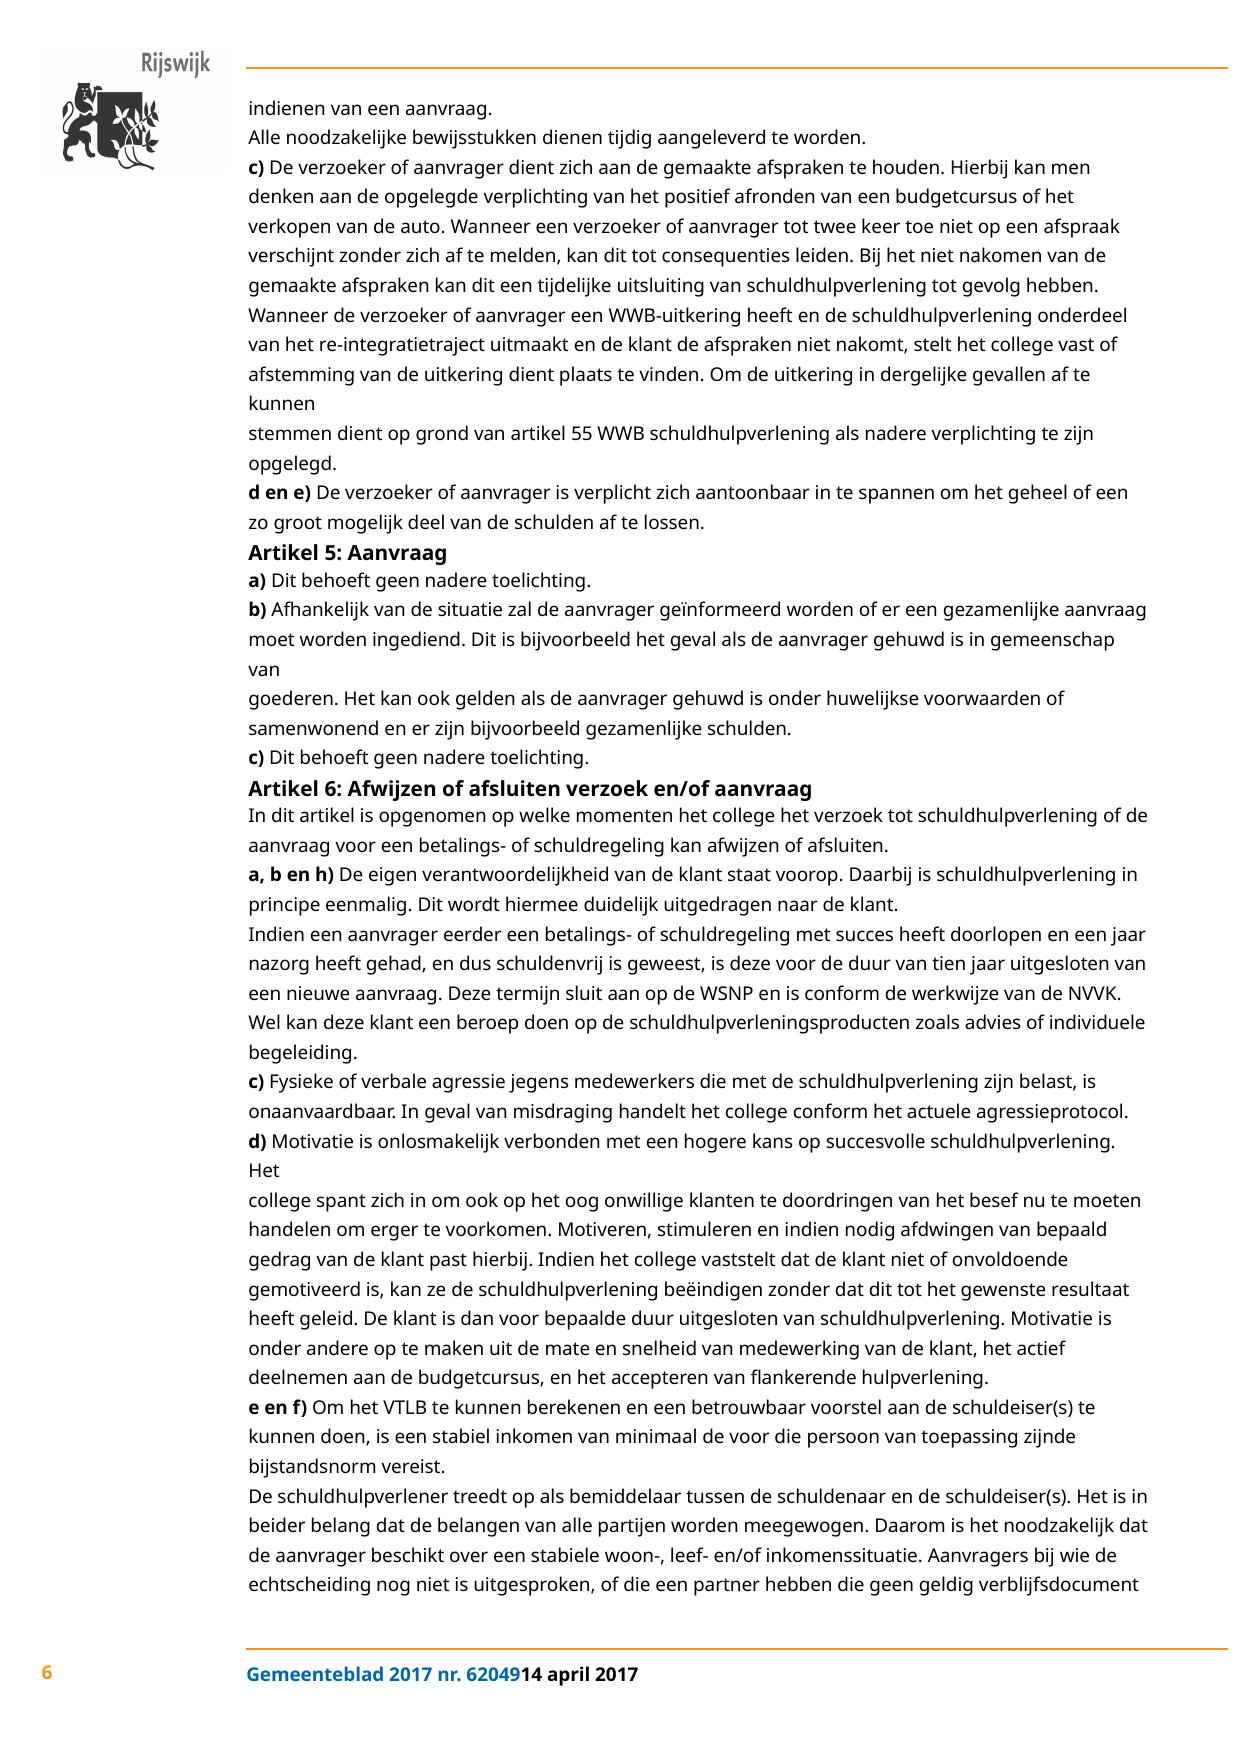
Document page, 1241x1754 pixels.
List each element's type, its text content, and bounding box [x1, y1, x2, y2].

text goederen. Het kan ook gelden als de aanvrager gehuwd is onder huwelijkse voorwaarden of [248, 685, 1152, 711]
text zo groot mogelijk deel van de schulden af te lossen. [248, 509, 1152, 535]
text handelen om erger te voorkomen. Motiveren, stimuleren en indien nodig afdwingen van bepaald [248, 1217, 1152, 1242]
text onder andere op te maken uit de mate en snelheid van medewerking van de klant, het actief [248, 1335, 1152, 1361]
text c) Dit behoeft geen nadere toelichting. [248, 744, 1152, 770]
text c) Fysieke of verbale agressie jegens medewerkers die met de schuldhulpverlening zijn belast, is [248, 1069, 1152, 1094]
text gemotiveerd is, kan ze de schuldhulpverlening beëindigen zonder dat dit tot het gewenste resultaat [248, 1276, 1152, 1302]
text Artikel 5: Aanvraag [248, 538, 1152, 567]
text verkopen van de auto. Wanneer een verzoeker of aanvrager tot twee keer toe niet op een afspraak [248, 213, 1152, 239]
text d en e) De verzoeker of aanvrager is verplicht zich aantoonbaar in te spannen om het geheel of een [248, 479, 1152, 505]
text Indien een aanvrager eerder een betalings- of schuldregeling met succes heeft doorlopen en een jaar [248, 921, 1152, 947]
text Alle noodzakelijke bewijsstukken dienen tijdig aangeleverd te worden. [248, 124, 1152, 150]
text kunnen doen, is een stabiel inkomen van minimaal de voor die persoon van toepassing zijnde [248, 1424, 1152, 1449]
text heeft geleid. De klant is dan voor bepaalde duur uitgesloten van schuldhulpverlening. Motivatie is [248, 1305, 1152, 1331]
text c) De verzoeker of aanvrager dient zich aan de gemaakte afspraken te houden. Hierbij kan men [248, 154, 1152, 180]
text De schuldhulpverlener treedt op als bemiddelaar tussen de schuldenaar en de schuldeiser(s). Het is in [248, 1483, 1152, 1509]
text onaanvaardbaar. In geval van misdraging handelt het college conform het actuele agressieprotocol. [248, 1098, 1152, 1124]
text afstemming van de uitkering dient plaats te vinden. Om de uitkering in dergelijke gevallen af te kunnen [248, 361, 1152, 416]
text stemmen dient op grond van artikel 55 WWB schuldhulpverlening als nadere verplichting te zijn [248, 420, 1152, 446]
text gemaakte afspraken kan dit een tijdelijke uitsluiting van schuldhulpverlening tot gevolg hebben. [248, 272, 1152, 298]
text nazorg heeft gehad, en dus schuldenvrij is geweest, is deze voor de duur van tien jaar uitgesloten van [248, 950, 1152, 976]
text deelnemen aan de budgetcursus, en het accepteren van flankerende hulpverlening. [248, 1364, 1152, 1390]
text a) Dit behoeft geen nadere toelichting. [248, 567, 1152, 593]
text samenwonend en er zijn bijvoorbeeld gezamenlijke schulden. [248, 715, 1152, 741]
picture [41, 47, 231, 172]
text aanvraag voor een betalings- of schuldregeling kan afwijzen of afsluiten. [248, 832, 1152, 858]
text college spant zich in om ook op het oog onwillige klanten te doordringen van het besef nu te moeten [248, 1187, 1152, 1213]
text a, b en h) De eigen verantwoordelijkheid van de klant staat voorop. Daarbij is schuldhulpverlening in [248, 862, 1152, 887]
text beider belang dat de belangen van alle partijen worden meegewogen. Daarom is het noodzakelijk dat [248, 1512, 1152, 1538]
text Artikel 6: Afwijzen of afsluiten verzoek en/of aanvraag [248, 774, 1152, 802]
text een nieuwe aanvraag. Deze termijn sluit aan op de WSNP en is conform de werkwijze van de NVVK. [248, 980, 1152, 1006]
text d) Motivatie is onlosmakelijk verbonden met een hogere kans op succesvolle schuldhulpverlening. Het [248, 1128, 1152, 1183]
text Wanneer de verzoeker of aanvrager een WWB-uitkering heeft en de schuldhulpverlening onderdeel [248, 302, 1152, 328]
text b) Afhankelijk van de situatie zal de aanvrager geïnformeerd worden of er een gezamenlijke aanvraag [248, 597, 1152, 622]
text indienen van een aanvraag. [248, 95, 1152, 121]
text begeleiding. [248, 1039, 1152, 1065]
text e en f) Om het VTLB te kunnen berekenen en een betrouwbaar voorstel aan de schuldeiser(s) te [248, 1394, 1152, 1420]
text denken aan de opgelegde verplichting van het positief afronden van een budgetcursus of het [248, 183, 1152, 209]
text bijstandsnorm vereist. [248, 1453, 1152, 1479]
text de aanvrager beschikt over een stabiele woon-, leef- en/of inkomenssituatie. Aanvragers bij wie de [248, 1542, 1152, 1568]
text verschijnt zonder zich af te melden, kan dit tot consequenties leiden. Bij het niet nakomen van de [248, 243, 1152, 268]
text gedrag van de klant past hierbij. Indien het college vaststelt dat de klant niet of onvoldoende [248, 1246, 1152, 1272]
text In dit artikel is opgenomen op welke momenten het college het verzoek tot schuldhulpverlening of de [248, 802, 1152, 828]
text echtscheiding nog niet is uitgesproken, of die een partner hebben die geen geldig verblijfsdocument [248, 1572, 1152, 1597]
text opgelegd. [248, 450, 1152, 476]
text moet worden ingediend. Dit is bijvoorbeeld het geval als de aanvrager gehuwd is in gemeenschap van [248, 626, 1152, 681]
text van het re-integratietraject uitmaakt en de klant de afspraken niet nakomt, stelt het college vast of [248, 331, 1152, 357]
text Wel kan deze klant een beroep doen op de schuldhulpverleningsproducten zoals advies of individuele [248, 1009, 1152, 1035]
text principe eenmalig. Dit wordt hiermee duidelijk uitgedragen naar de klant. [248, 891, 1152, 917]
